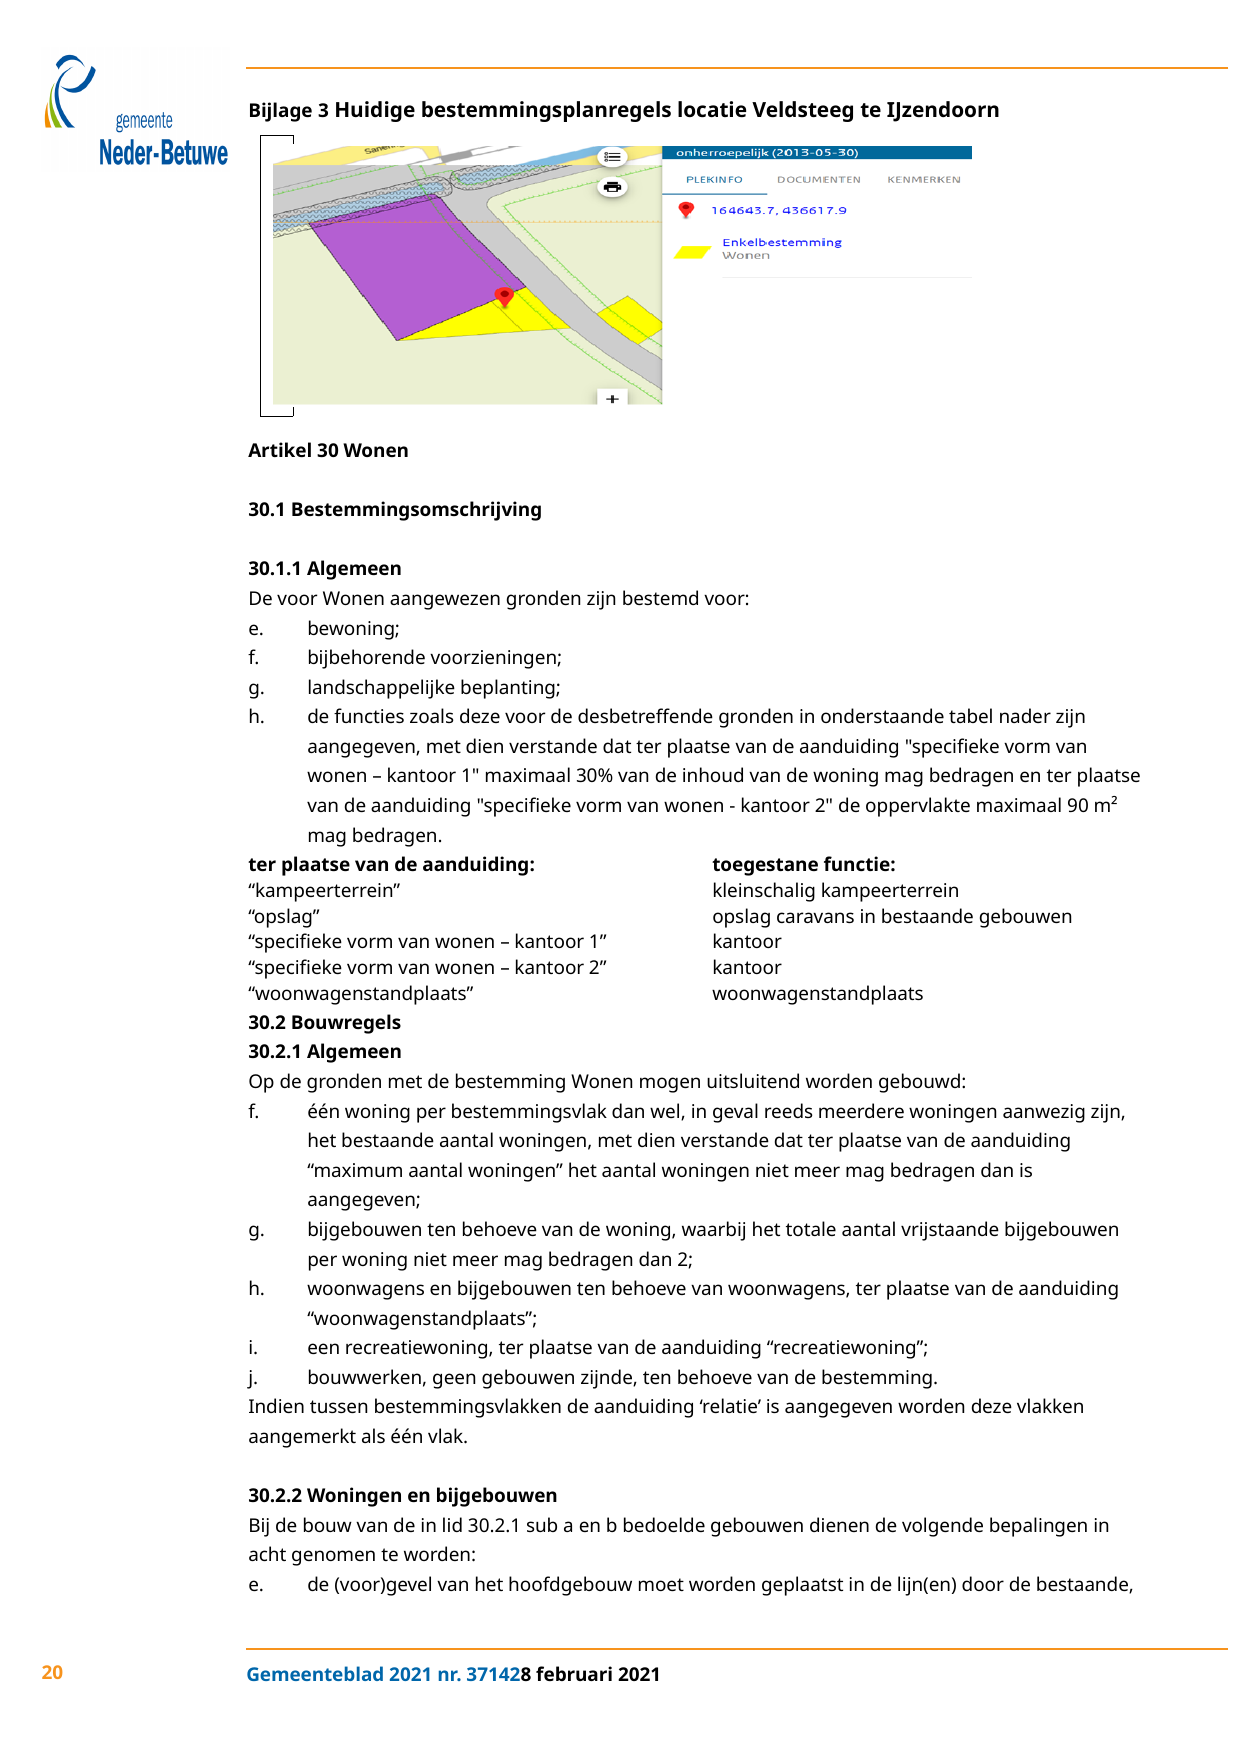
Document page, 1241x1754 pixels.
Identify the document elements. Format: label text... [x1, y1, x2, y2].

table_cell kleinschalig kampeerterrein [712, 877, 1152, 903]
table_cell woonwagenstandplaats [712, 980, 1152, 1006]
list bouwwerken, geen gebouwen zijnde, ten behoeve van de bestemming. [248, 1364, 1152, 1390]
table_cell “opslag” [248, 903, 712, 929]
text 30.1.1 Algemeen [248, 556, 1152, 581]
table_header toegestane functie: [712, 852, 1152, 877]
picture [268, 144, 978, 407]
table_cell “kampeerterrein” [248, 877, 712, 903]
text Bijlage 3 Huidige bestemmingsplanregels locatie Veldsteeg te IJzendoorn [248, 95, 1152, 123]
table_cell opslag caravans in bestaande gebouwen [712, 903, 1152, 929]
text Indien tussen bestemmingsvlakken de aanduiding ‘relatie’ is aangegeven worden deze vlakken aangemerkt als één vlak. [248, 1394, 1152, 1449]
text Bij de bouw van de in lid 30.2.1 sub a en b bedoelde gebouwen dienen de volgende bepalingen in acht genomen te worden: [248, 1512, 1152, 1567]
text 30.2.1 Algemeen [248, 1039, 1152, 1064]
list bewoning; [248, 615, 1152, 641]
list landschappelijke beplanting; [248, 674, 1152, 700]
text Artikel 30 Wonen [248, 437, 1152, 463]
list een recreatiewoning, ter plaatse van de aanduiding “recreatiewoning”; [248, 1334, 1152, 1360]
list de functies zoals deze voor de desbetreffende gronden in onderstaande tabel nader zijn aangegeven, met dien verstande dat ter plaatse van de aanduiding "specifieke vorm van wonen – kantoor 1" maximaal 30% van de inhoud van de woning mag bedragen en ter plaatse van de aanduiding "specifieke vorm van wonen - kantoor 2" de oppervlakte maximaal 90 m² mag bedragen. [248, 703, 1152, 848]
table_cell kantoor [712, 929, 1152, 954]
table_cell kantoor [712, 955, 1152, 980]
text De voor Wonen aangewezen gronden zijn bestemd voor: [248, 585, 1152, 611]
text 30.2.2 Woningen en bijgebouwen [248, 1482, 1152, 1508]
list bijbehorende voorzieningen; [248, 644, 1152, 670]
picture [41, 47, 231, 172]
text Op de gronden met de bestemming Wonen mogen uitsluitend worden gebouwd: [248, 1068, 1152, 1094]
list bijgebouwen ten behoeve van de woning, waarbij het totale aantal vrijstaande bijgebouwen per woning niet meer mag bedragen dan 2; [248, 1216, 1152, 1272]
table_cell “specifieke vorm van wonen – kantoor 2” [248, 955, 712, 980]
table_cell “woonwagenstandplaats” [248, 980, 712, 1006]
text 30.1 Bestemmingsomschrijving [248, 496, 1152, 522]
table_header ter plaatse van de aanduiding: [248, 852, 712, 877]
table_cell “specifieke vorm van wonen – kantoor 1” [248, 929, 712, 954]
list woonwagens en bijgebouwen ten behoeve van woonwagens, ter plaatse van de aanduiding “woonwagenstandplaats”; [248, 1275, 1152, 1331]
text 30.2 Bouwregels [248, 1009, 1152, 1035]
list de (voor)gevel van het hoofdgebouw moet worden geplaatst in de lijn(en) door de bestaande, [248, 1571, 1152, 1597]
list één woning per bestemmingsvlak dan wel, in geval reeds meerdere woningen aanwezig zijn, het bestaande aantal woningen, met dien verstande dat ter plaatse van de aanduiding “maximum aantal woningen” het aantal woningen niet meer mag bedragen dan is aangegeven; [248, 1098, 1152, 1212]
